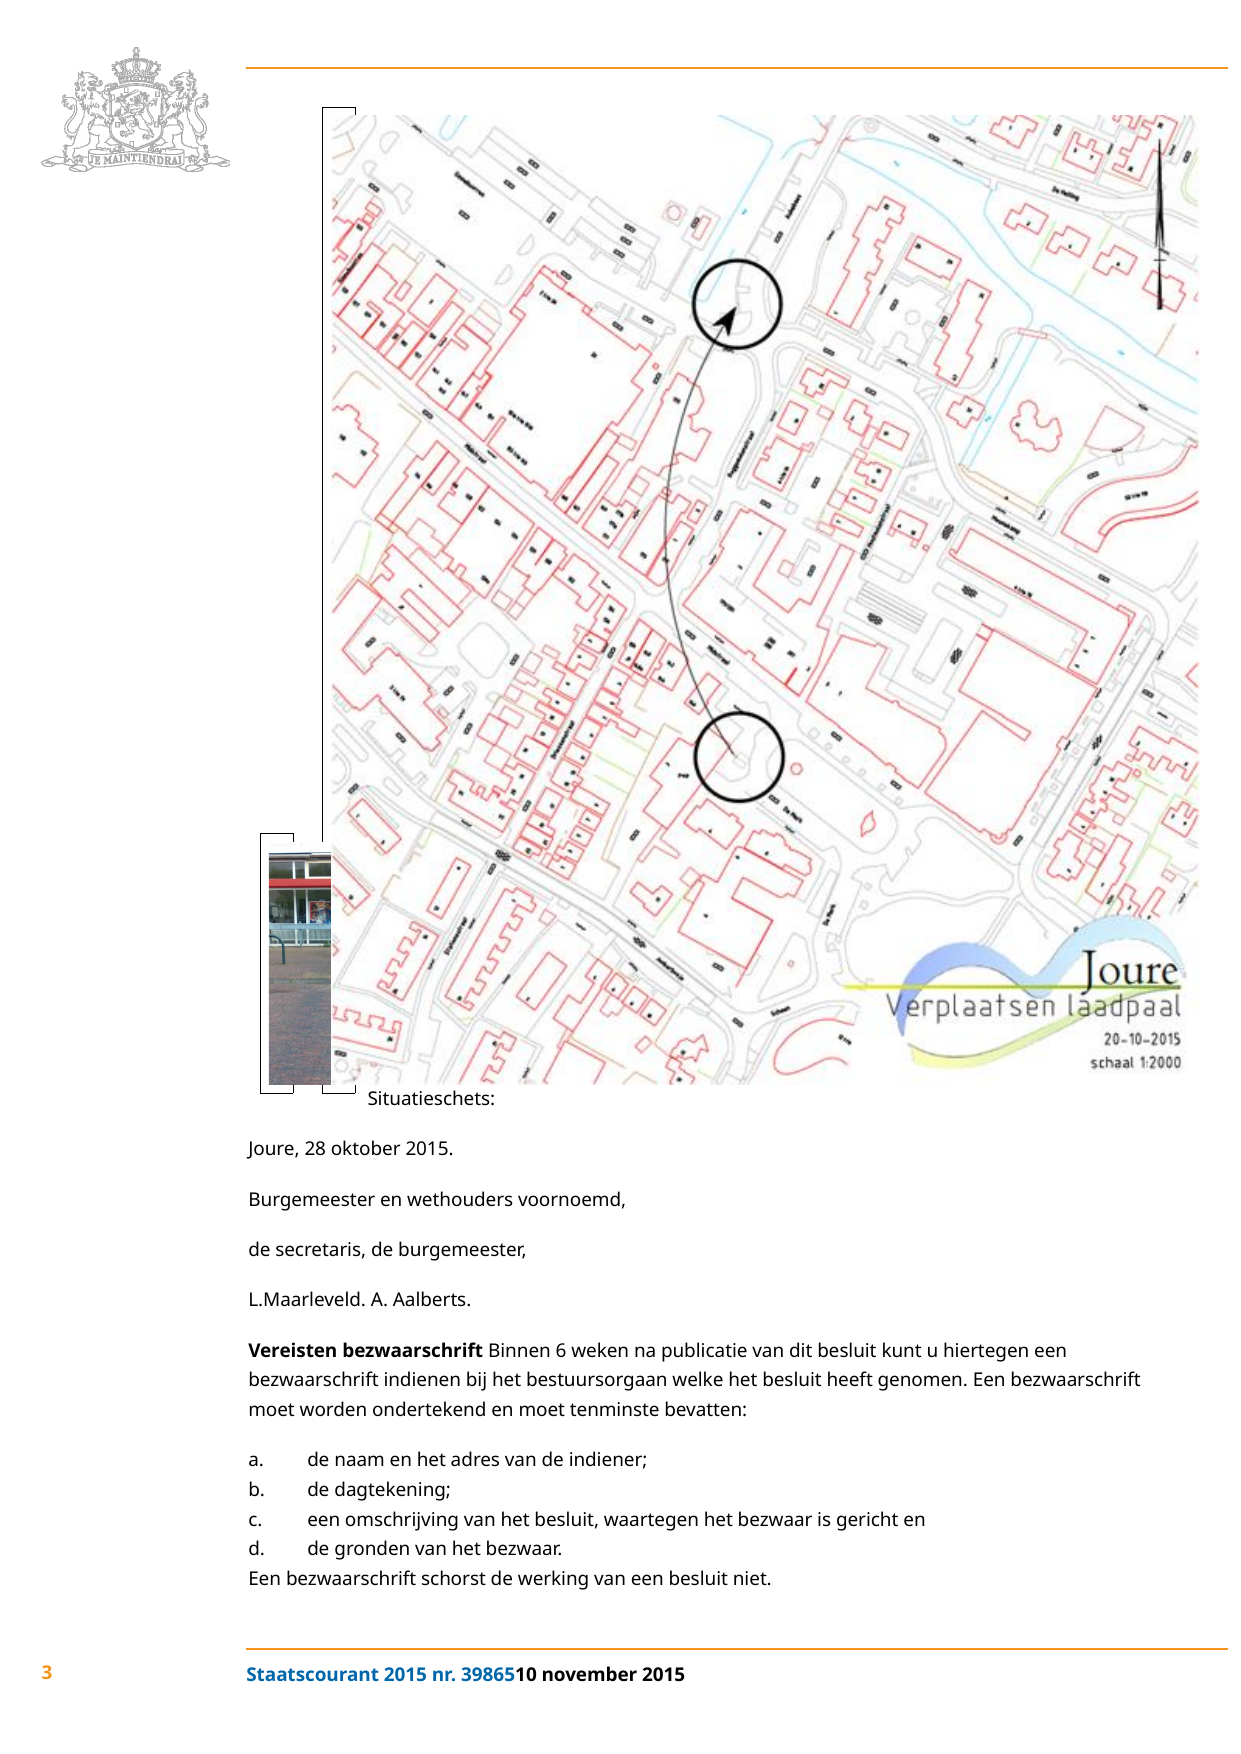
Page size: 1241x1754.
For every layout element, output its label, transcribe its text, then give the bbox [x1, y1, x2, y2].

list de gronden van het bezwaar. [248, 1535, 1152, 1561]
list de dagtekening; [248, 1476, 1152, 1502]
text Joure, 28 oktober 2015. [248, 1135, 1152, 1161]
list een omschrijving van het besluit, waartegen het bezwaar is gericht en [248, 1506, 1152, 1531]
text Burgemeester en wethouders voornoemd, [248, 1186, 1152, 1211]
text Een bezwaarschrift schorst de werking van een besluit niet. [248, 1565, 1152, 1591]
picture [268, 115, 1204, 1085]
picture [41, 47, 231, 172]
list de naam en het adres van de indiener; [248, 1447, 1152, 1472]
text Situatieschets: [248, 95, 1152, 1111]
text L.Maarleveld. A. Aalberts. [248, 1287, 1152, 1312]
text de secretaris, de burgemeester, [248, 1236, 1152, 1262]
text Vereisten bezwaarschrift Binnen 6 weken na publicatie van dit besluit kunt u hiertegen een bezwaarschrift indienen bij het bestuursorgaan welke het besluit heeft genomen. Een bezwaarschrift moet worden ondertekend en moet tenminste bevatten: [248, 1337, 1152, 1422]
